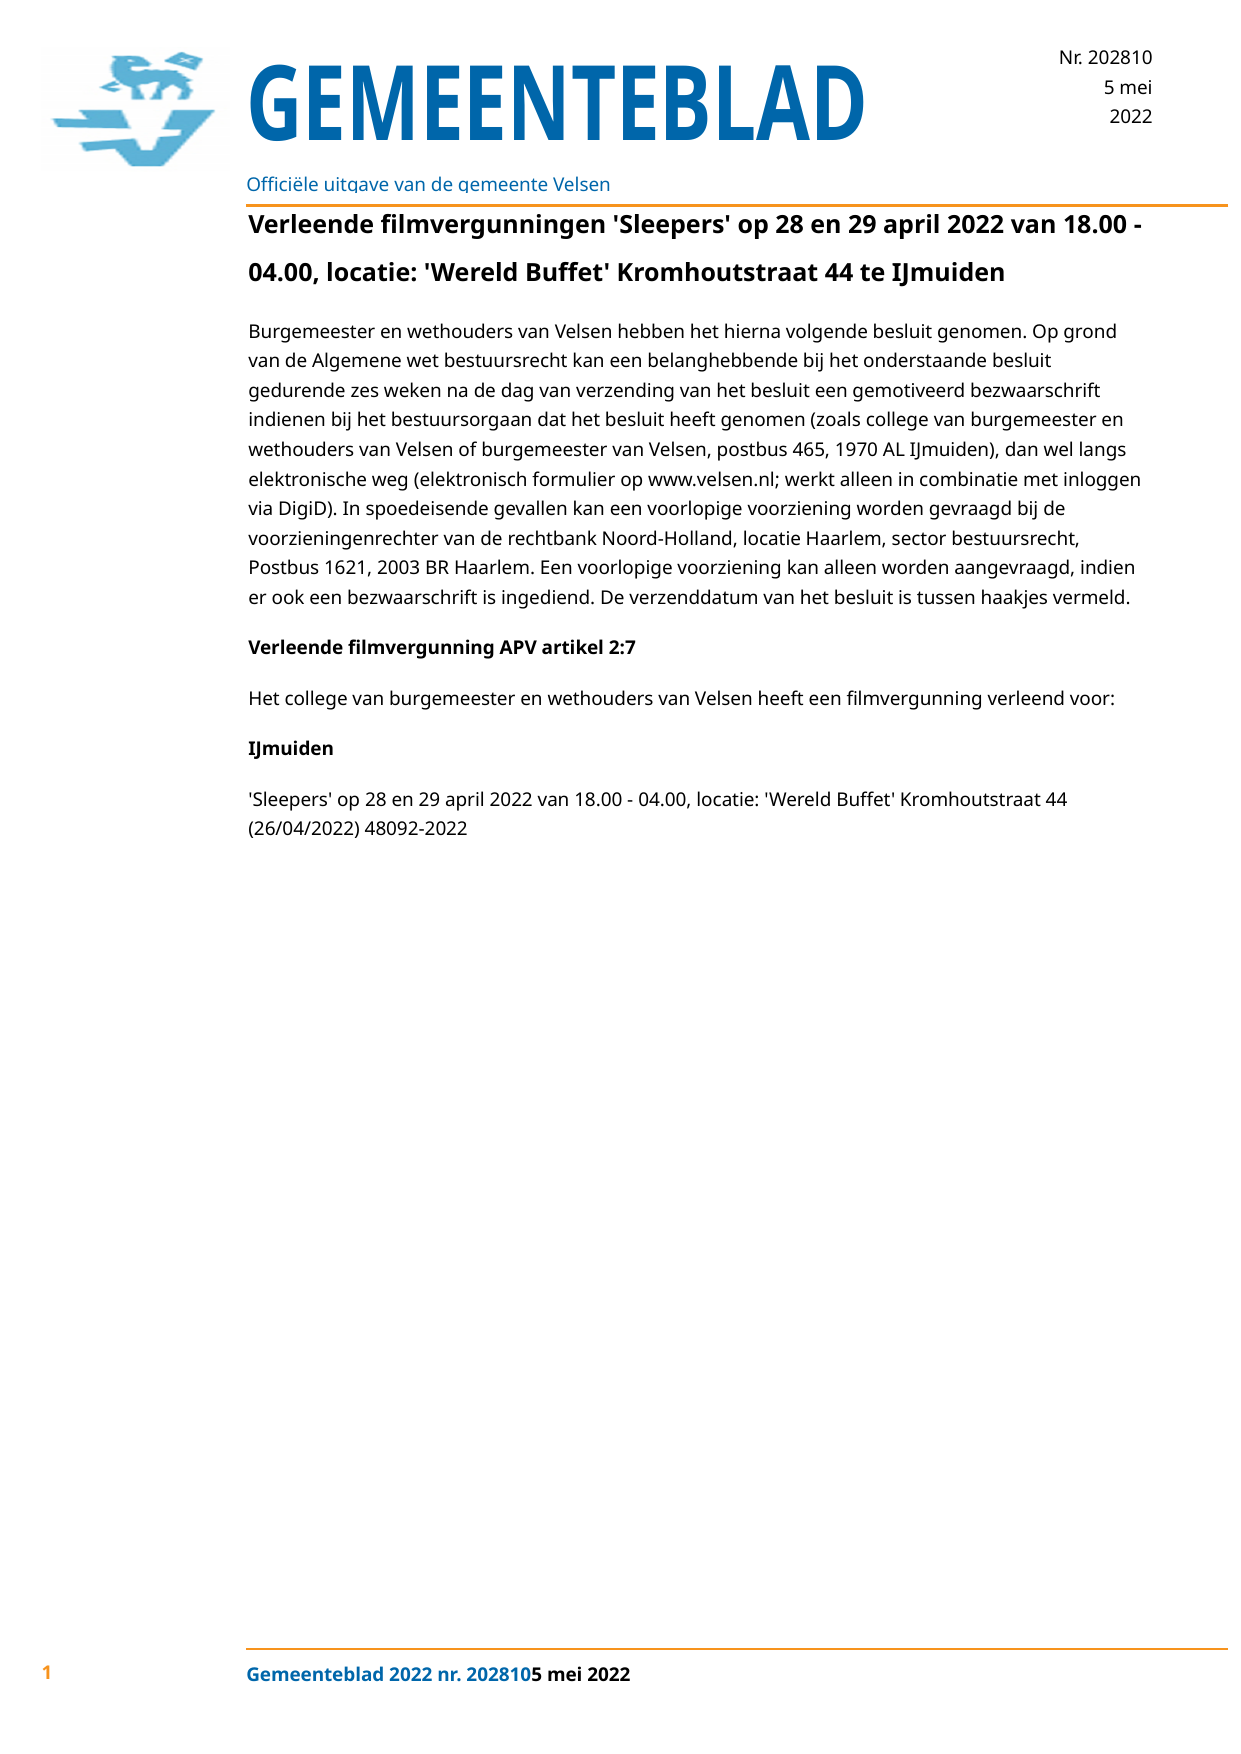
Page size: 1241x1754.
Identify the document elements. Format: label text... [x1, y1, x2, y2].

text Burgemeester en wethouders van Velsen hebben het hierna volgende besluit genomen. Op grond van de Algemene wet bestuursrecht kan een belanghebbende bij het onderstaande besluit gedurende zes weken na de dag van verzending van het besluit een gemotiveerd bezwaarschrift indienen bij het bestuursorgaan dat het besluit heeft genomen (zoals college van burgemeester en wethouders van Velsen of burgemeester van Velsen, postbus 465, 1970 AL IJmuiden), dan wel langs elektronische weg (elektronisch formulier op www.velsen.nl; werkt alleen in combinatie met inloggen via DigiD). In spoedeisende gevallen kan een voorlopige voorziening worden gevraagd bij de voorzieningenrechter van de rechtbank Noord-Holland, locatie Haarlem, sector bestuursrecht, Postbus 1621, 2003 BR Haarlem. Een voorlopige voorziening kan alleen worden aangevraagd, indien er ook een bezwaarschrift is ingediend. De verzenddatum van het besluit is tussen haakjes vermeld. [248, 318, 1152, 610]
text Het college van burgemeester en wethouders van Velsen heeft een filmvergunning verleend voor: [248, 685, 1152, 711]
text IJmuiden [248, 735, 1152, 761]
text 'Sleepers' op 28 en 29 april 2022 van 18.00 - 04.00, locatie: 'Wereld Buffet' Kromhoutstraat 44 (26/04/2022) 48092-2022 [248, 786, 1152, 841]
picture [41, 47, 231, 172]
text Verleende filmvergunning APV artikel 2:7 [248, 634, 1152, 660]
text Verleende filmvergunningen 'Sleepers' op 28 en 29 april 2022 van 18.00 - 04.00, locatie: 'Wereld Buffet' Kromhoutstraat 44 te IJmuiden [248, 207, 1152, 288]
